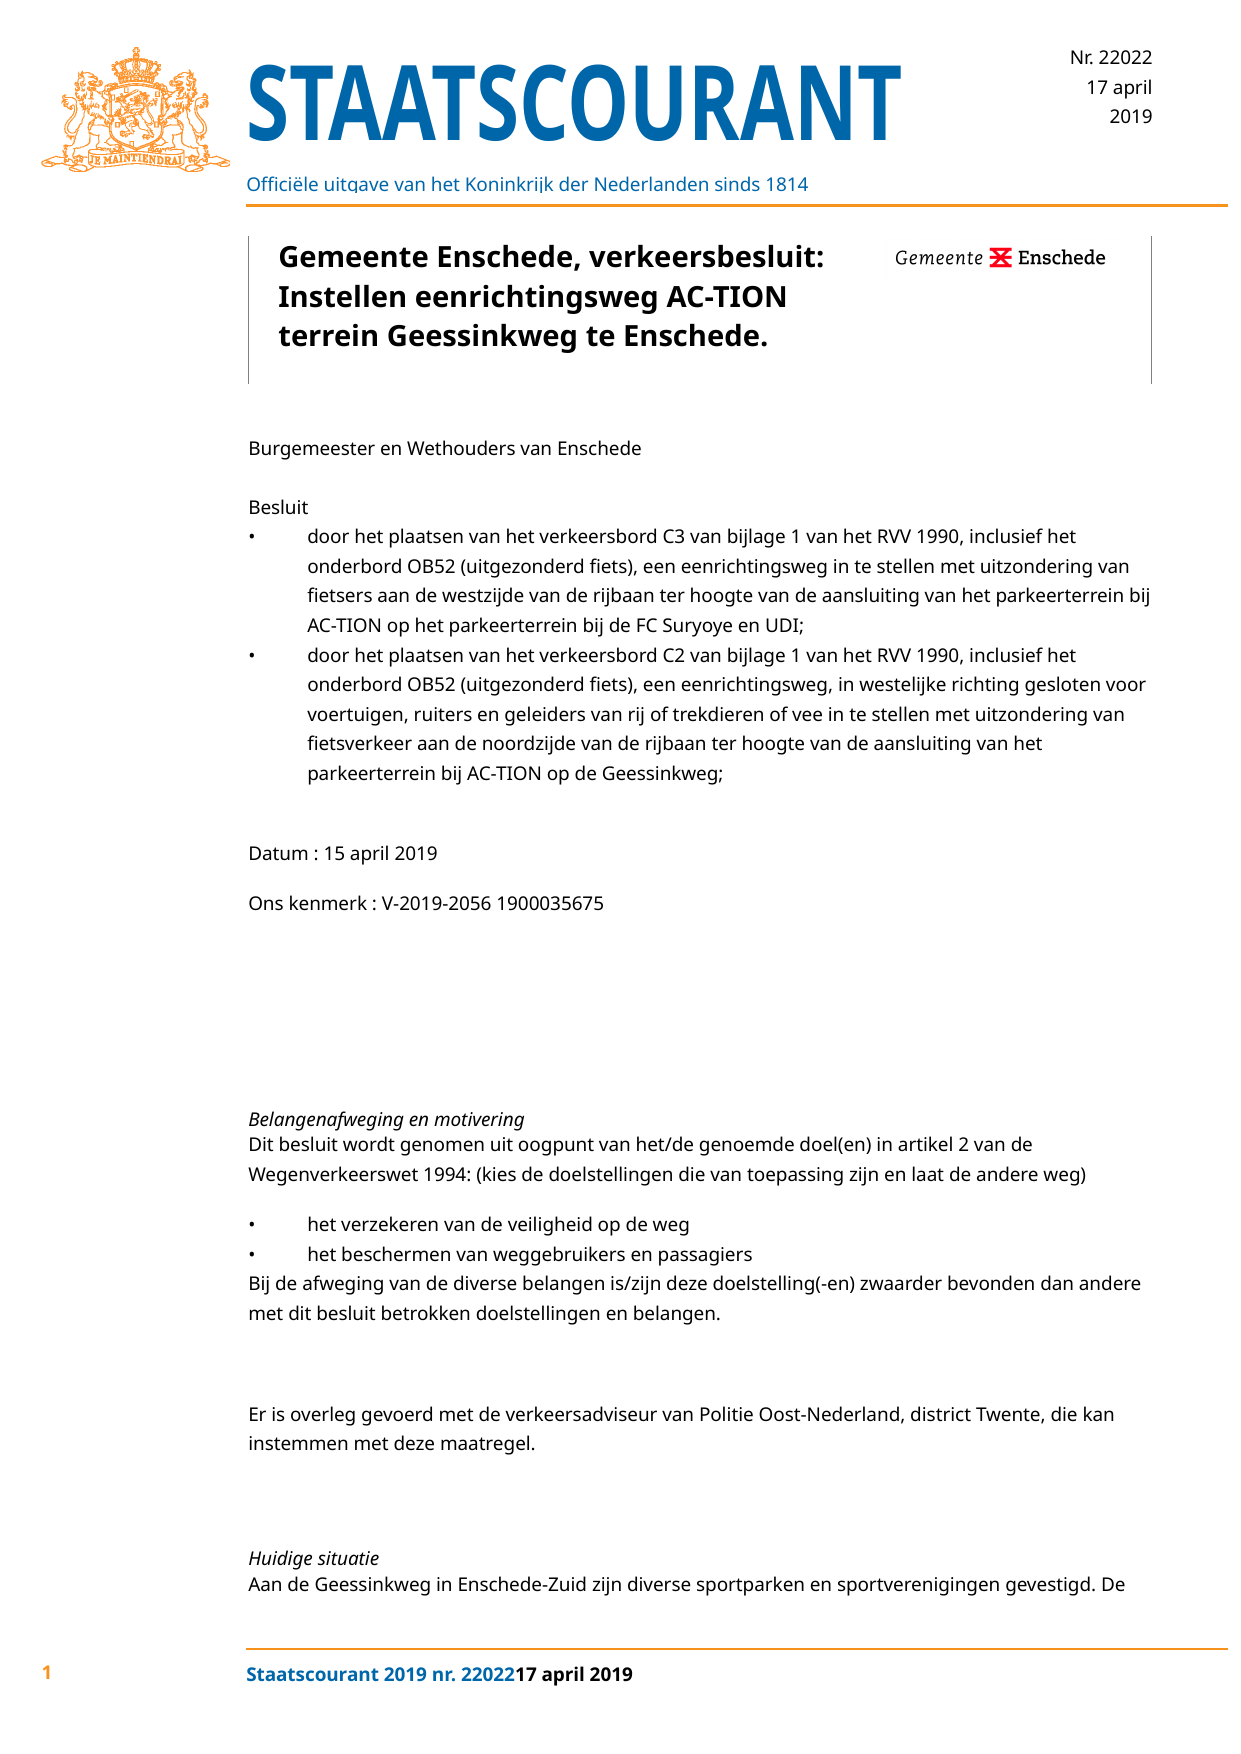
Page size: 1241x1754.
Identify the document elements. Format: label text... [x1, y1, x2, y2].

text Dit besluit wordt genomen uit oogpunt van het/de genoemde doel(en) in artikel 2 van de Wegenverkeerswet 1994: (kies de doelstellingen die van toepassing zijn en laat de andere weg) [248, 1131, 1152, 1187]
text Aan de Geessinkweg in Enschede-Zuid zijn diverse sportparken en sportverenigingen gevestigd. De [248, 1571, 1152, 1596]
table_header Gemeente Enschede, verkeersbesluit: Instellen eenrichtingsweg AC-TION terrein Geessinkweg te Enschede. [249, 236, 850, 384]
text Er is overleg gevoerd met de verkeersadviseur van Politie Oost-Nederland, district Twente, die kan instemmen met deze maatregel. [248, 1401, 1152, 1456]
text Bij de afweging van de diverse belangen is/zijn deze doelstelling(-en) zwaarder bevonden dan andere met dit besluit betrokken doelstellingen en belangen. [248, 1271, 1152, 1326]
text Datum : 15 april 2019 [248, 840, 1152, 866]
text Burgemeester en Wethouders van Enschede [248, 435, 1152, 460]
text Besluit [248, 494, 1152, 519]
picture [41, 47, 231, 172]
text Belangenafweging en motivering [248, 1106, 1152, 1131]
table_header [850, 236, 1151, 384]
picture [882, 236, 1119, 279]
list het verzekeren van de veiligheid op de weg [248, 1211, 1152, 1237]
list door het plaatsen van het verkeersbord C2 van bijlage 1 van het RVV 1990, inclusief het onderbord OB52 (uitgezonderd fiets), een eenrichtingsweg, in westelijke richting gesloten voor voertuigen, ruiters en geleiders van rij of trekdieren of vee in te stellen met uitzondering van fietsverkeer aan de noordzijde van de rijbaan ter hoogte van de aansluiting van het parkeerterrein bij AC-TION op de Geessinkweg; [248, 642, 1152, 786]
list het beschermen van weggebruikers en passagiers [248, 1241, 1152, 1267]
text Ons kenmerk : V-2019-2056 1900035675 [248, 891, 1152, 916]
list door het plaatsen van het verkeersbord C3 van bijlage 1 van het RVV 1990, inclusief het onderbord OB52 (uitgezonderd fiets), een eenrichtingsweg in te stellen met uitzondering van fietsers aan de westzijde van de rijbaan ter hoogte van de aansluiting van het parkeerterrein bij AC-TION op het parkeerterrein bij de FC Suryoye en UDI; [248, 523, 1152, 638]
text Huidige situatie [248, 1545, 1152, 1571]
